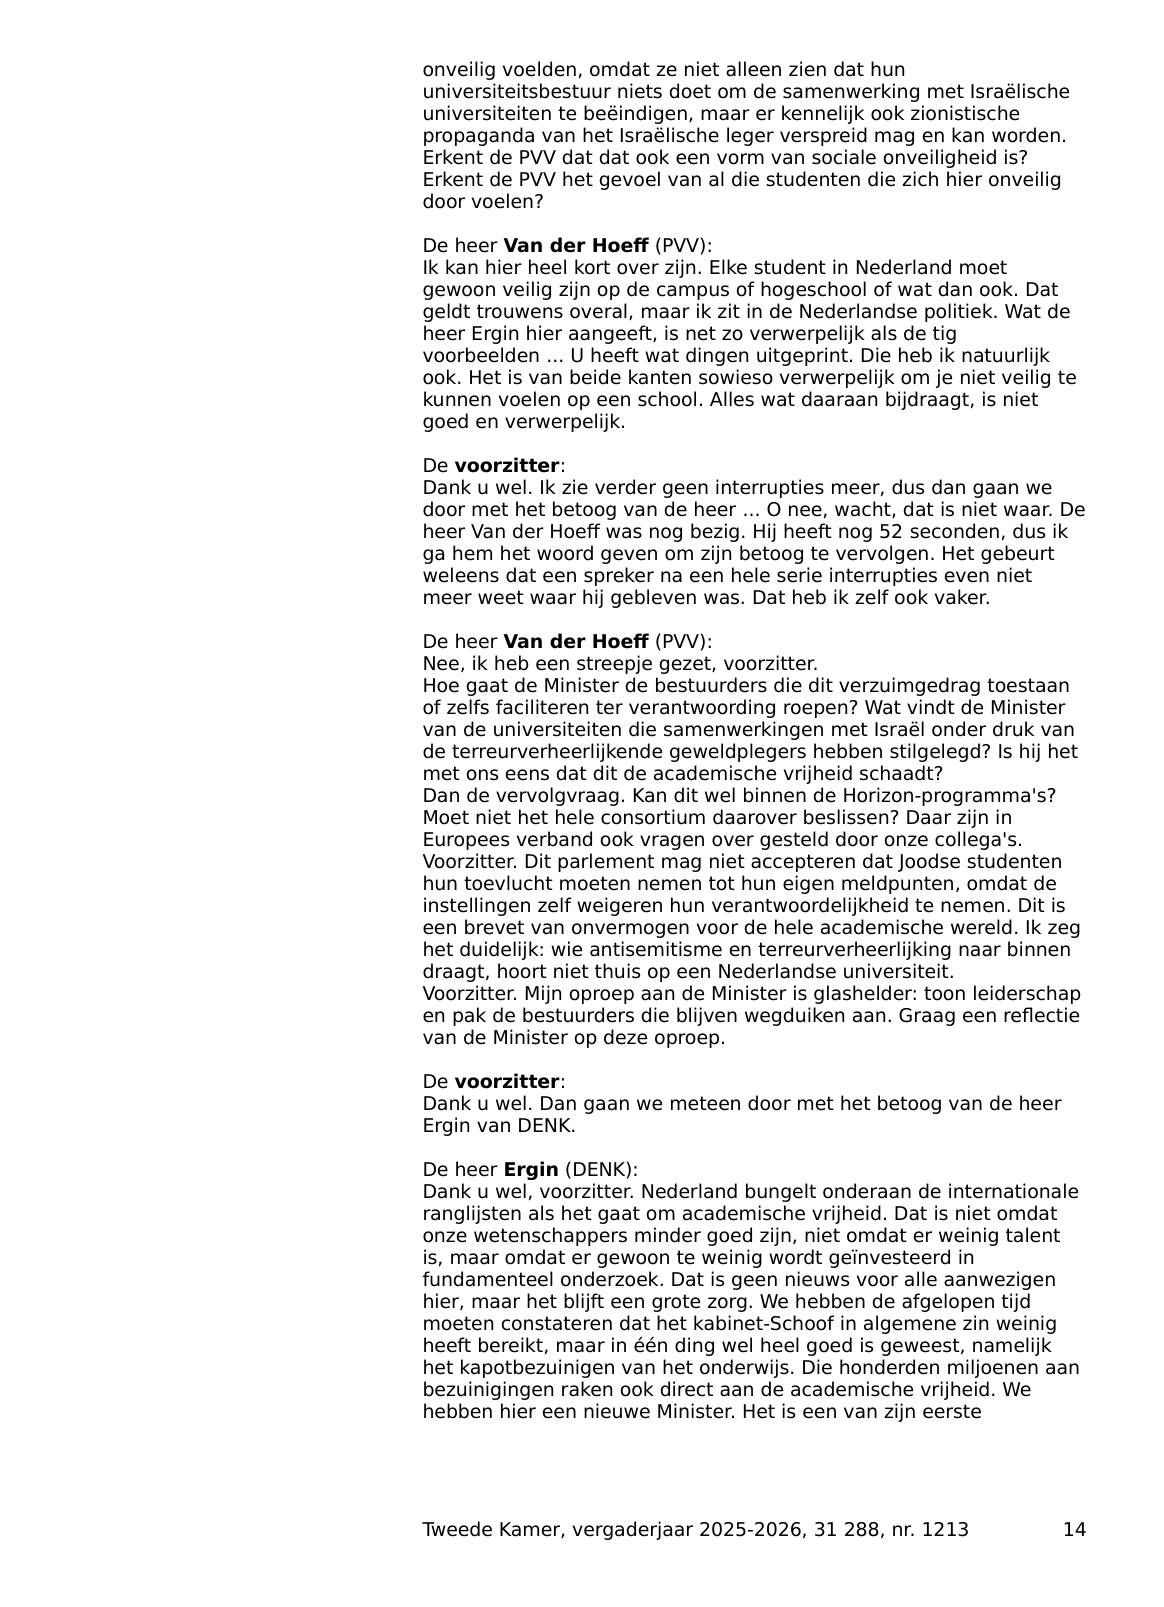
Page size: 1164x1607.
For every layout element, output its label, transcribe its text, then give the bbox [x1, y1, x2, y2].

text Hoe gaat de Minister de bestuurders die dit verzuimgedrag toestaan of zelfs faciliteren ter verantwoording roepen? Wat vindt de Minister van de universiteiten die samenwerkingen met Israël onder druk van de terreurverheerlijkende geweldplegers hebben stilgelegd? Is hij het met ons eens dat dit de academische vrijheid schaadt? [422, 675, 1087, 785]
text Dank u wel. Ik zie verder geen interrupties meer, dus dan gaan we door met het betoog van de heer ... O nee, wacht, dat is niet waar. De heer Van der Hoeff was nog bezig. Hij heeft nog 52 seconden, dus ik ga hem het woord geven om zijn betoog te vervolgen. Het gebeurt weleens dat een spreker na een hele serie interrupties even niet meer weet waar hij gebleven was. Dat heb ik zelf ook vaker. [422, 477, 1087, 609]
text Voorzitter. Mijn oproep aan de Minister is glashelder: toon leiderschap en pak de bestuurders die blijven wegduiken aan. Graag een reflectie van de Minister op deze oproep. [422, 983, 1087, 1049]
text Voorzitter. Dit parlement mag niet accepteren dat Joodse studenten hun toevlucht moeten nemen tot hun eigen meldpunten, omdat de instellingen zelf weigeren hun verantwoordelijkheid te nemen. Dit is een brevet van onvermogen voor de hele academische wereld. Ik zeg het duidelijk: wie antisemitisme en terreurverheerlijking naar binnen draagt, hoort niet thuis op een Nederlandse universiteit. [422, 851, 1087, 983]
text onveilig voelden, omdat ze niet alleen zien dat hun universiteitsbestuur niets doet om de samenwerking met Israëlische universiteiten te beëindigen, maar er kennelijk ook zionistische propaganda van het Israëlische leger verspreid mag en kan worden. Erkent de PVV dat dat ook een vorm van sociale onveiligheid is? Erkent de PVV het gevoel van al die studenten die zich hier onveilig door voelen? [422, 59, 1087, 213]
text Dank u wel, voorzitter. Nederland bungelt onderaan de internationale ranglijsten als het gaat om academische vrijheid. Dat is niet omdat onze wetenschappers minder goed zijn, niet omdat er weinig talent is, maar omdat er gewoon te weinig wordt geïnvesteerd in fundamenteel onderzoek. Dat is geen nieuws voor alle aanwezigen hier, maar het blijft een grote zorg. We hebben de afgelopen tijd moeten constateren dat het kabinet-Schoof in algemene zin weinig heeft bereikt, maar in één ding wel heel goed is geweest, namelijk het kapotbezuinigen van het onderwijs. Die honderden miljoenen aan bezuinigingen raken ook direct aan de academische vrijheid. We hebben hier een nieuwe Minister. Het is een van zijn eerste [422, 1181, 1087, 1423]
text Ik kan hier heel kort over zijn. Elke student in Nederland moet gewoon veilig zijn op de campus of hogeschool of wat dan ook. Dat geldt trouwens overal, maar ik zit in de Nederlandse politiek. Wat de heer Ergin hier aangeeft, is net zo verwerpelijk als de tig voorbeelden ... U heeft wat dingen uitgeprint. Die heb ik natuurlijk ook. Het is van beide kanten sowieso verwerpelijk om je niet veilig te kunnen voelen op een school. Alles wat daaraan bijdraagt, is niet goed en verwerpelijk. [422, 257, 1087, 433]
text De voorzitter: [422, 455, 1087, 477]
text De heer Van der Hoeff (PVV): [422, 235, 1087, 257]
text De voorzitter: [422, 1071, 1087, 1093]
text De heer Van der Hoeff (PVV): [422, 631, 1087, 653]
text Nee, ik heb een streepje gezet, voorzitter. [422, 653, 1087, 675]
text De heer Ergin (DENK): [422, 1159, 1087, 1181]
text Dan de vervolgvraag. Kan dit wel binnen de Horizon-programma's? Moet niet het hele consortium daarover beslissen? Daar zijn in Europees verband ook vragen over gesteld door onze collega's. [422, 785, 1087, 851]
text Dank u wel. Dan gaan we meteen door met het betoog van de heer Ergin van DENK. [422, 1093, 1087, 1137]
